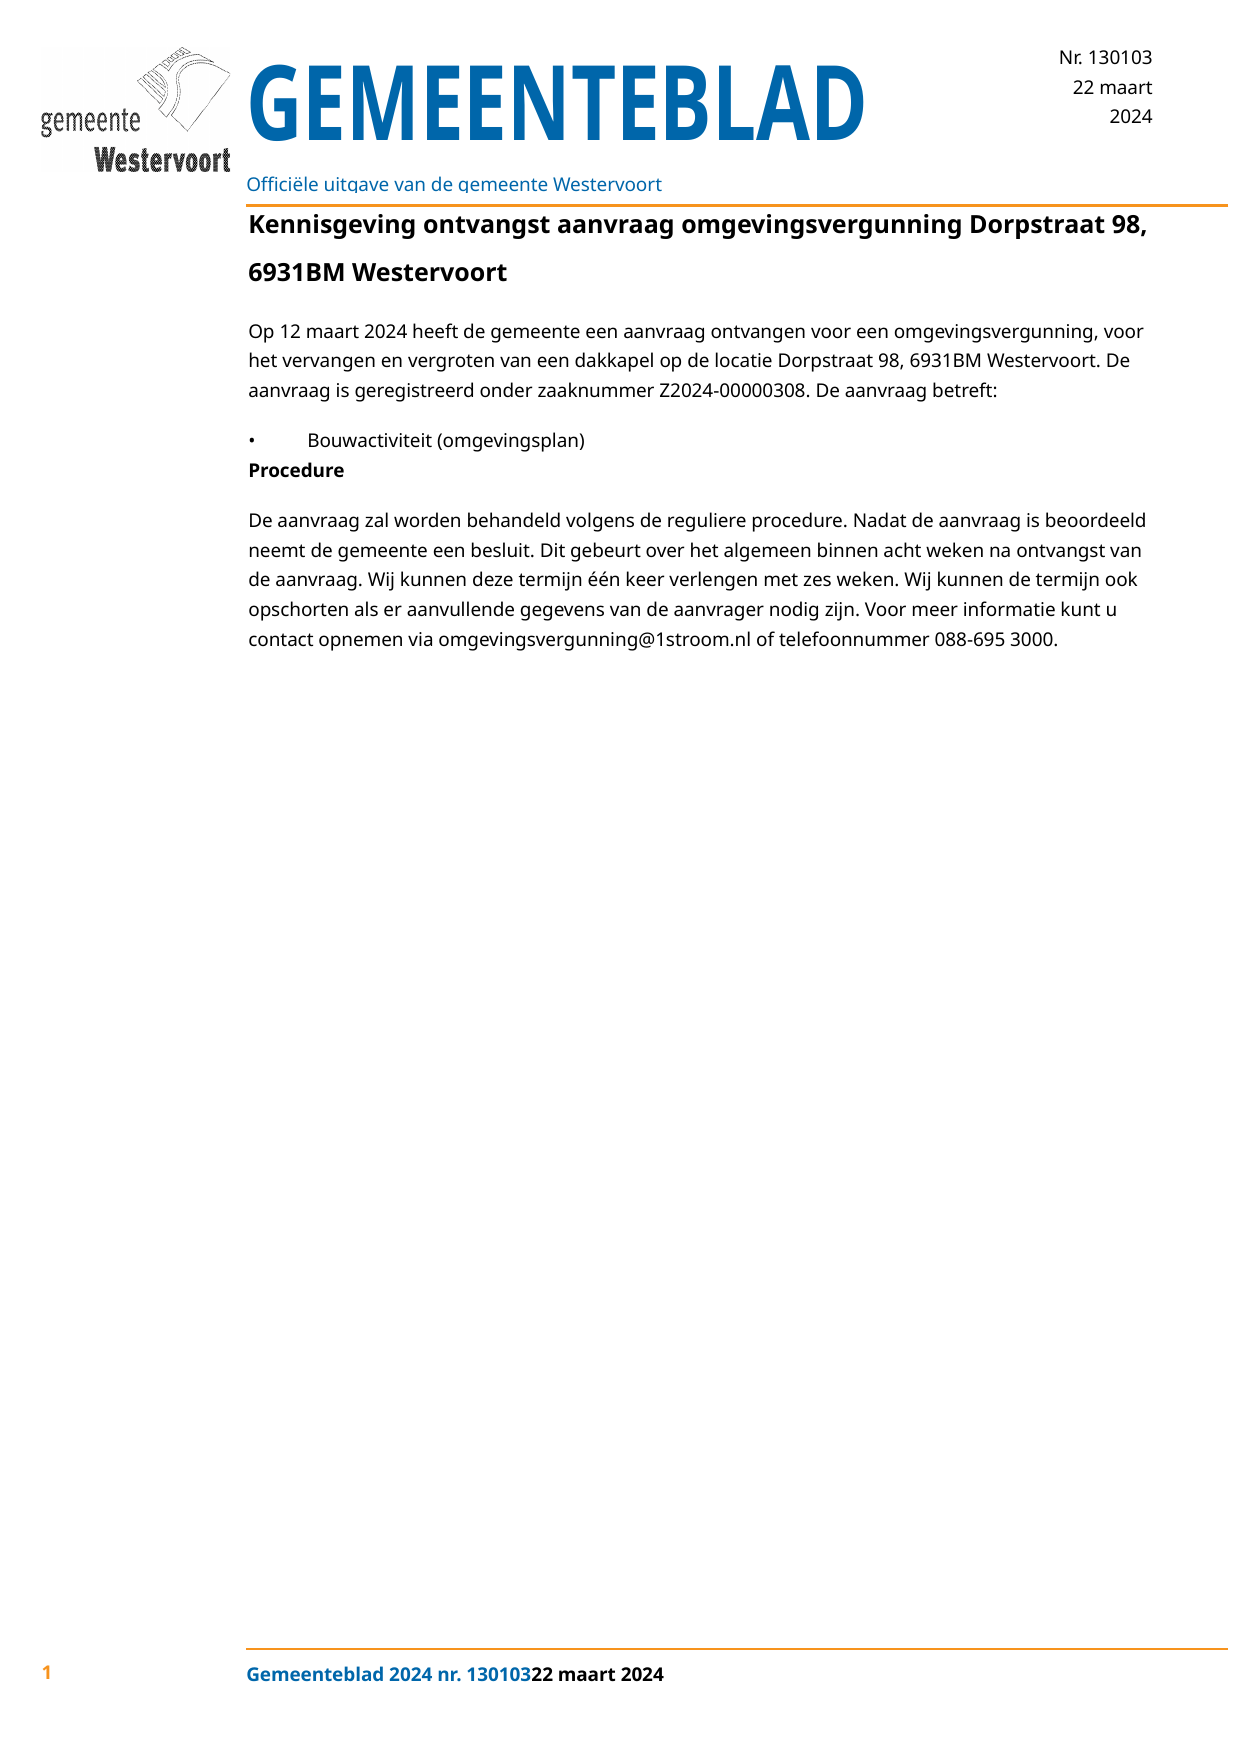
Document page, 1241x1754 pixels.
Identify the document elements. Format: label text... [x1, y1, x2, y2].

picture [41, 47, 231, 172]
text Procedure [248, 457, 1152, 483]
list Bouwactiviteit (omgevingsplan) [248, 427, 1152, 453]
text Kennisgeving ontvangst aanvraag omgevingsvergunning Dorpstraat 98, 6931BM Westervoort [248, 207, 1152, 288]
text Op 12 maart 2024 heeft de gemeente een aanvraag ontvangen voor een omgevingsvergunning, voor het vervangen en vergroten van een dakkapel op de locatie Dorpstraat 98, 6931BM Westervoort. De aanvraag is geregistreerd onder zaaknummer Z2024-00000308. De aanvraag betreft: [248, 318, 1152, 403]
text De aanvraag zal worden behandeld volgens de reguliere procedure. Nadat de aanvraag is beoordeeld neemt de gemeente een besluit. Dit gebeurt over het algemeen binnen acht weken na ontvangst van de aanvraag. Wij kunnen deze termijn één keer verlengen met zes weken. Wij kunnen de termijn ook opschorten als er aanvullende gegevens van de aanvrager nodig zijn. Voor meer informatie kunt u contact opnemen via omgevingsvergunning@1stroom.nl of telefoonnummer 088-695 3000. [248, 507, 1152, 652]
